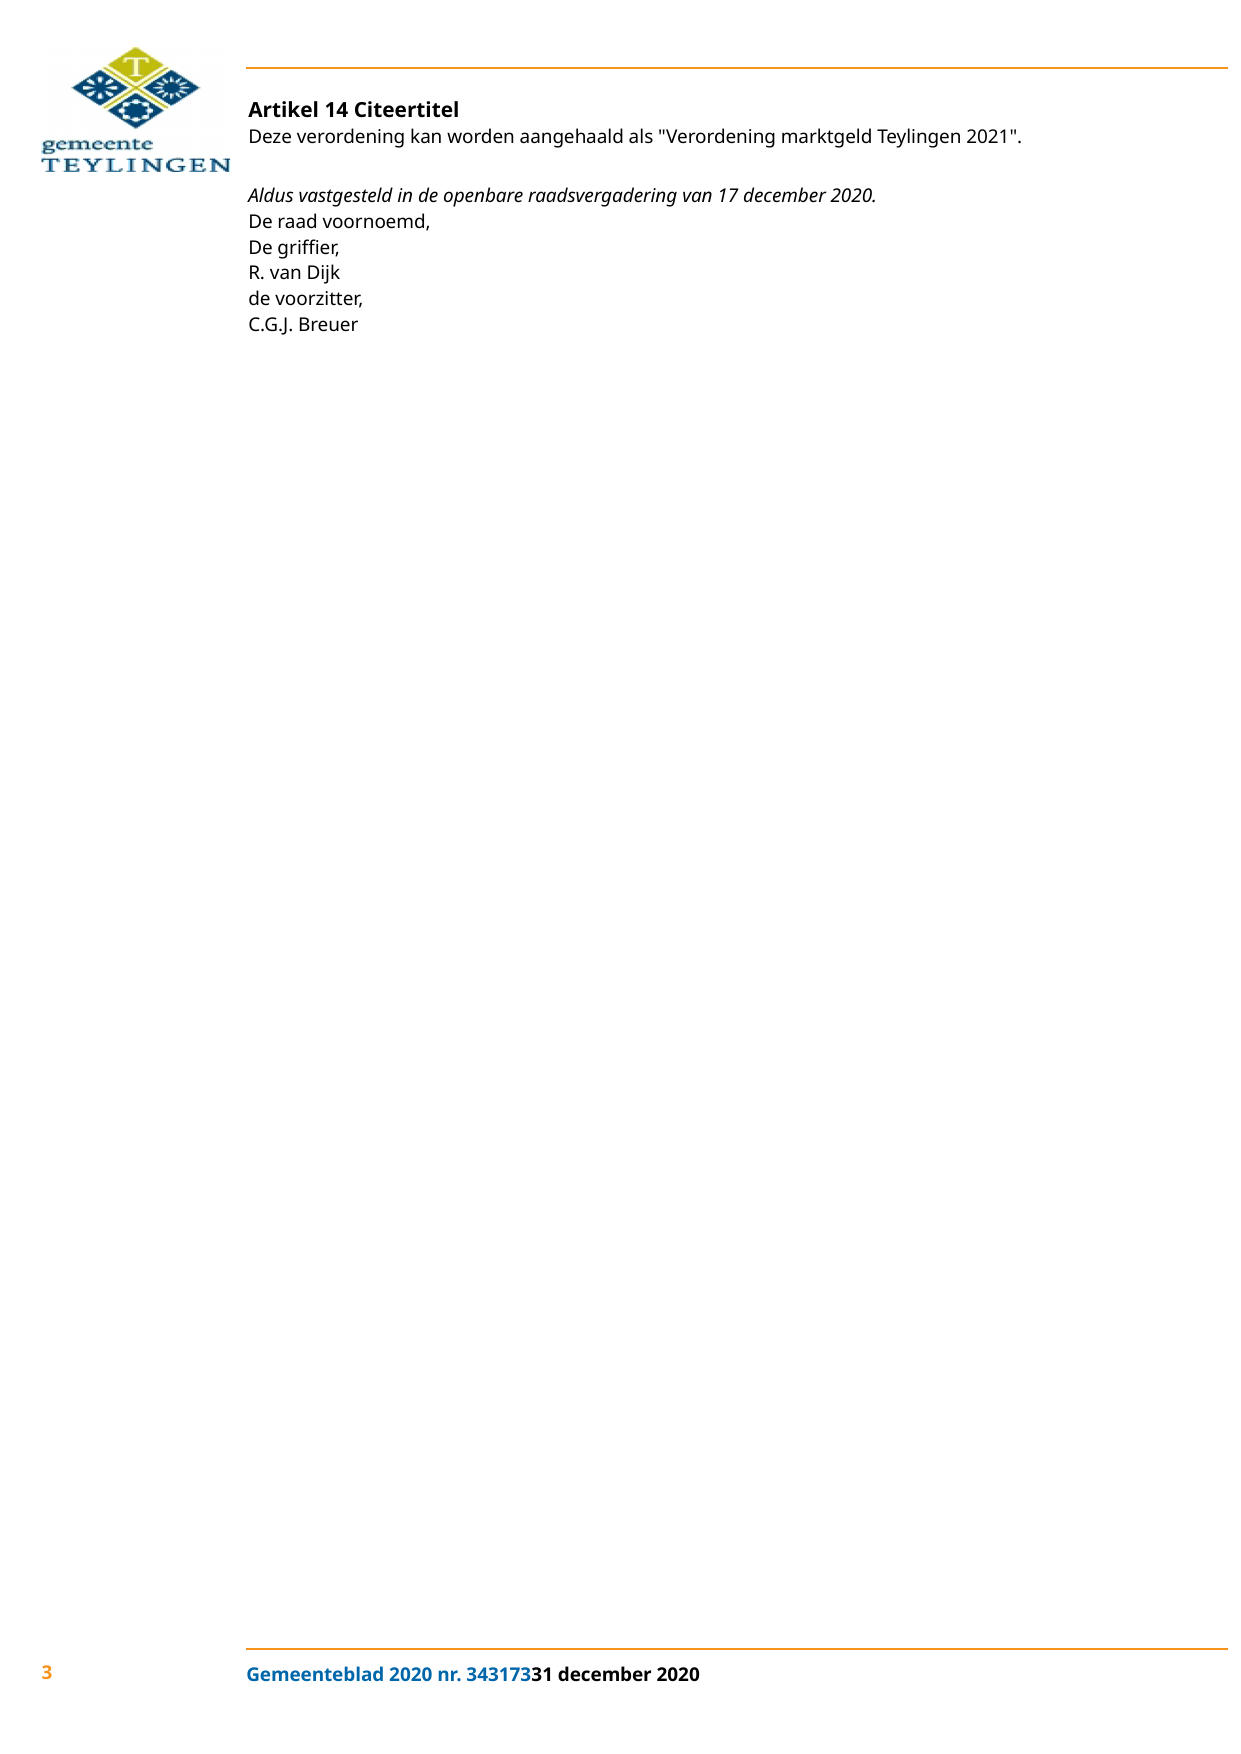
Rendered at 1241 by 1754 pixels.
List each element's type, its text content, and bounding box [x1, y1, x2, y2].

text R. van Dijk [248, 259, 1152, 285]
picture [41, 47, 231, 172]
text De raad voornoemd, [248, 208, 1152, 234]
text Aldus vastgesteld in de openbare raadsvergadering van 17 december 2020. [248, 182, 1152, 208]
text C.G.J. Breuer [248, 311, 1152, 337]
text Artikel 14 Citeertitel [248, 95, 1152, 123]
text de voorzitter, [248, 285, 1152, 311]
text De griffier, [248, 234, 1152, 259]
text Deze verordening kan worden aangehaald als "Verordening marktgeld Teylingen 2021". [248, 123, 1152, 149]
